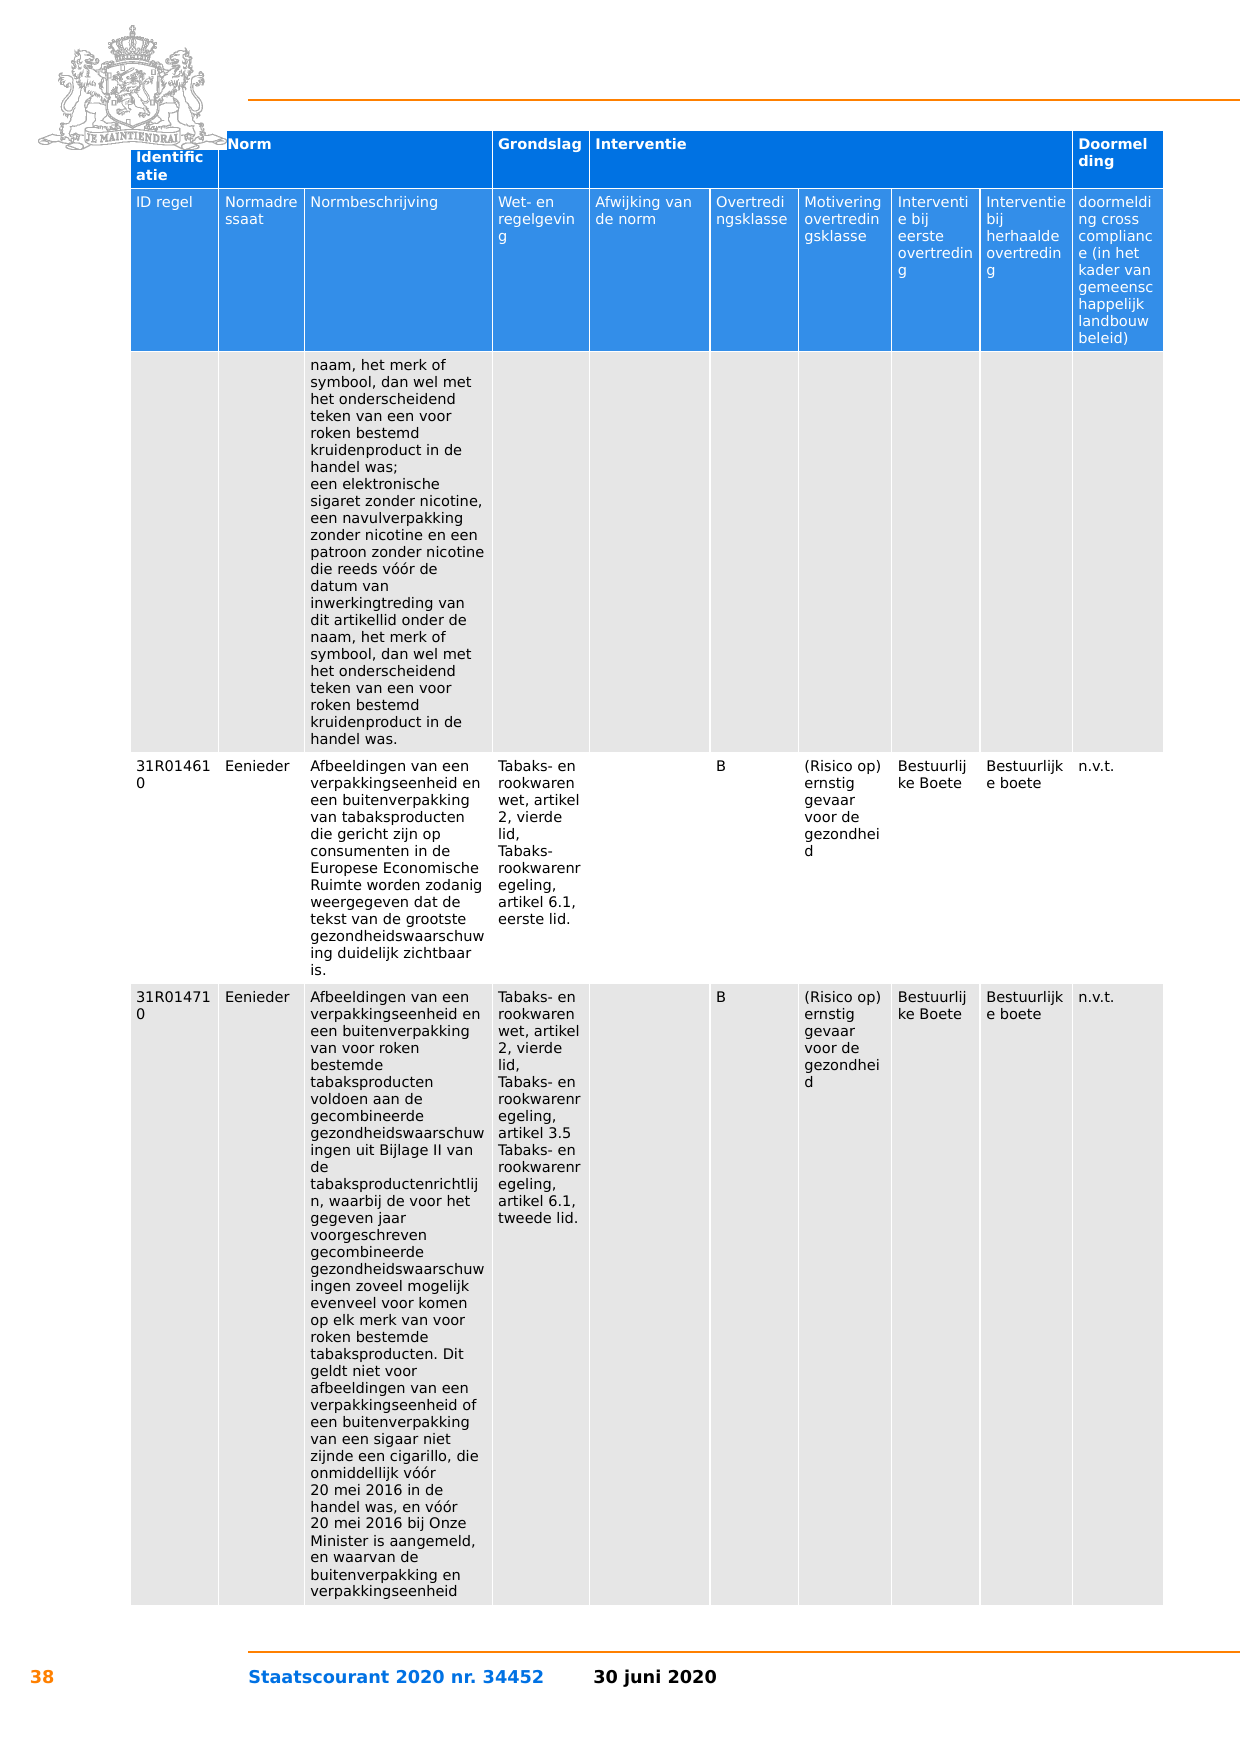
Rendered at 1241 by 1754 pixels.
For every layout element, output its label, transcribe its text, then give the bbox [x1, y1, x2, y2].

table_cell [799, 352, 891, 752]
table_cell naam, het merk of symbool, dan wel met het onderscheidend teken van een voor roken bestemd kruidenproduct in de handel was; een elektronische sigaret zonder nicotine, een navulverpakking zonder nicotine en een patroon zonder nicotine die reeds vóór de datum van inwerkingtreding van dit artikellid onder de naam, het merk of symbool, dan wel met het onderscheidend teken van een voor roken bestemd kruidenproduct in de handel was. [305, 352, 492, 752]
table_cell [219, 352, 304, 752]
table_cell Bestuurlijke boete [981, 753, 1072, 983]
table_cell Eenieder [219, 984, 304, 1605]
table_cell (Risico op) ernstig gevaar voor de gezondheid [799, 984, 891, 1605]
table_cell Normadressaat [219, 189, 304, 351]
table_cell ID regel [131, 189, 218, 351]
table_cell (Risico op) ernstig gevaar voor de gezondheid [799, 753, 891, 983]
table_header Interventie [590, 131, 1072, 188]
table_cell [131, 352, 218, 752]
table_cell Tabaks- en rookwarenwet, artikel 2, vierde lid, Tabaks- en rookwarenregeling, artikel 3.5 Tabaks- en rookwarenregeling, artikel 6.1, tweede lid. [493, 984, 589, 1605]
table_cell B [711, 984, 798, 1605]
table_cell B [711, 753, 798, 983]
table_cell n.v.t. [1073, 984, 1163, 1605]
table_cell [892, 352, 979, 752]
table_cell doormelding cross compliance (in het kader van gemeenschappelijk landbouwbeleid) [1073, 189, 1163, 351]
table_cell Wet- en regelgeving [493, 189, 589, 351]
table_cell [1073, 352, 1163, 752]
table_header Grondslag [493, 131, 589, 188]
table_cell Bestuurlijke Boete [892, 984, 979, 1605]
table_cell Bestuurlijke boete [981, 984, 1072, 1605]
table_cell Tabaks- en rookwarenwet, artikel 2, vierde lid, Tabaks- rookwarenregeling, artikel 6.1, eerste lid. [493, 753, 589, 983]
table_cell Bestuurlijke Boete [892, 753, 979, 983]
table_cell [590, 753, 709, 983]
table_cell Interventie bij eerste overtreding [892, 189, 979, 351]
table_cell [981, 352, 1072, 752]
table_cell [493, 352, 589, 752]
table_cell 31R014610 [131, 753, 218, 983]
table_header Identificatie [131, 150, 218, 188]
picture [38, 25, 227, 150]
table_cell Overtredingsklasse [711, 189, 798, 351]
table_cell [590, 984, 709, 1605]
table_cell Motivering overtredingsklasse [799, 189, 891, 351]
table_cell [711, 352, 798, 752]
table_cell Afwijking van de norm [590, 189, 709, 351]
table_header Doormelding [1073, 131, 1163, 188]
table_cell n.v.t. [1073, 753, 1163, 983]
table_cell Afbeeldingen van een verpakkingseenheid en een buitenverpakking van tabaksproducten die gericht zijn op consumenten in de Europese Economische Ruimte worden zodanig weergegeven dat de tekst van de grootste gezondheidswaarschuwing duidelijk zichtbaar is. [305, 753, 492, 983]
table_cell Eenieder [219, 753, 304, 983]
table_cell 31R014710 [131, 984, 218, 1605]
table_cell Afbeeldingen van een verpakkingseenheid en een buitenverpakking van voor roken bestemde tabaksproducten voldoen aan de gecombineerde gezondheidswaarschuwingen uit Bijlage II van de tabaksproductenrichtlijn, waarbij de voor het gegeven jaar voorgeschreven gecombineerde gezondheidswaarschuwingen zoveel mogelijk evenveel voor komen op elk merk van voor roken bestemde tabaksproducten. Dit geldt niet voor afbeeldingen van een verpakkingseenheid of een buitenverpakking van een sigaar niet zijnde een cigarillo, die onmiddellijk vóór 20 mei 2016 in de handel was, en vóór 20 mei 2016 bij Onze Minister is aangemeld, en waarvan de buitenverpakking en verpakkingseenheid [305, 984, 492, 1605]
table_cell Normbeschrijving [305, 189, 492, 351]
table_cell [590, 352, 709, 752]
table_cell Interventie bij herhaalde overtreding [981, 189, 1072, 351]
table_header Norm [219, 131, 492, 188]
